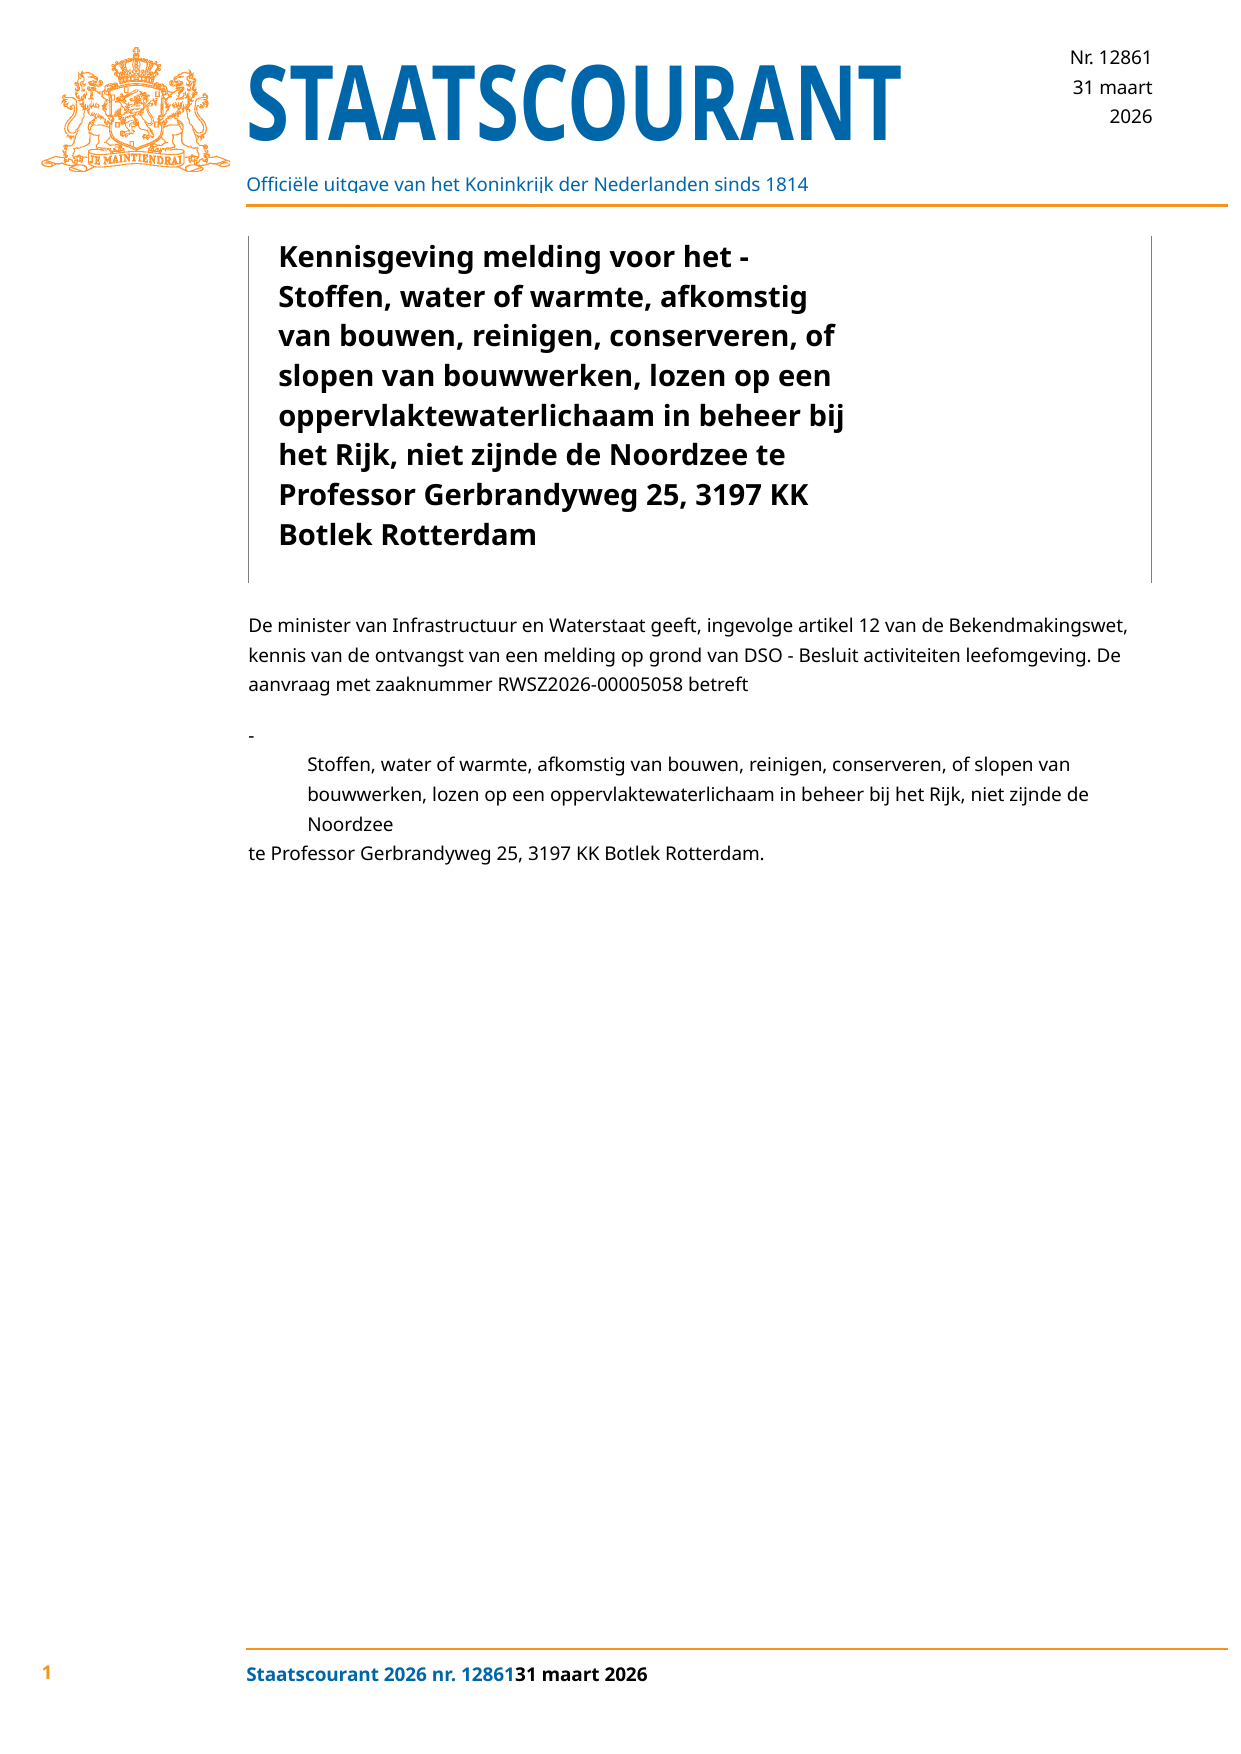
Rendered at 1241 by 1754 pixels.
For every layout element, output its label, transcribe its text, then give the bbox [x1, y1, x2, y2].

text De minister van Infrastructuur en Waterstaat geeft, ingevolge artikel 12 van de Bekendmakingswet, kennis van de ontvangst van een melding op grond van DSO - Besluit activiteiten leefomgeving. De aanvraag met zaaknummer RWSZ2026-00005058 betreft [248, 612, 1152, 697]
picture [912, 236, 1090, 414]
table_header Kennisgeving melding voor het -Stoffen, water of warmte, afkomstig van bouwen, reinigen, conserveren, of slopen van bouwwerken, lozen op een oppervlaktewaterlichaam in beheer bij het Rijk, niet zijnde de Noordzee te Professor Gerbrandyweg 25, 3197 KK Botlek Rotterdam [249, 236, 850, 583]
table_header [1090, 236, 1151, 413]
table_header [850, 236, 912, 413]
list Stoffen, water of warmte, afkomstig van bouwen, reinigen, conserveren, of slopen van bouwwerken, lozen op een oppervlaktewaterlichaam in beheer bij het Rijk, niet zijnde de Noordzee [248, 752, 1152, 836]
picture [41, 47, 231, 172]
text te Professor Gerbrandyweg 25, 3197 KK Botlek Rotterdam. [248, 840, 1152, 866]
table_header [850, 414, 1151, 583]
